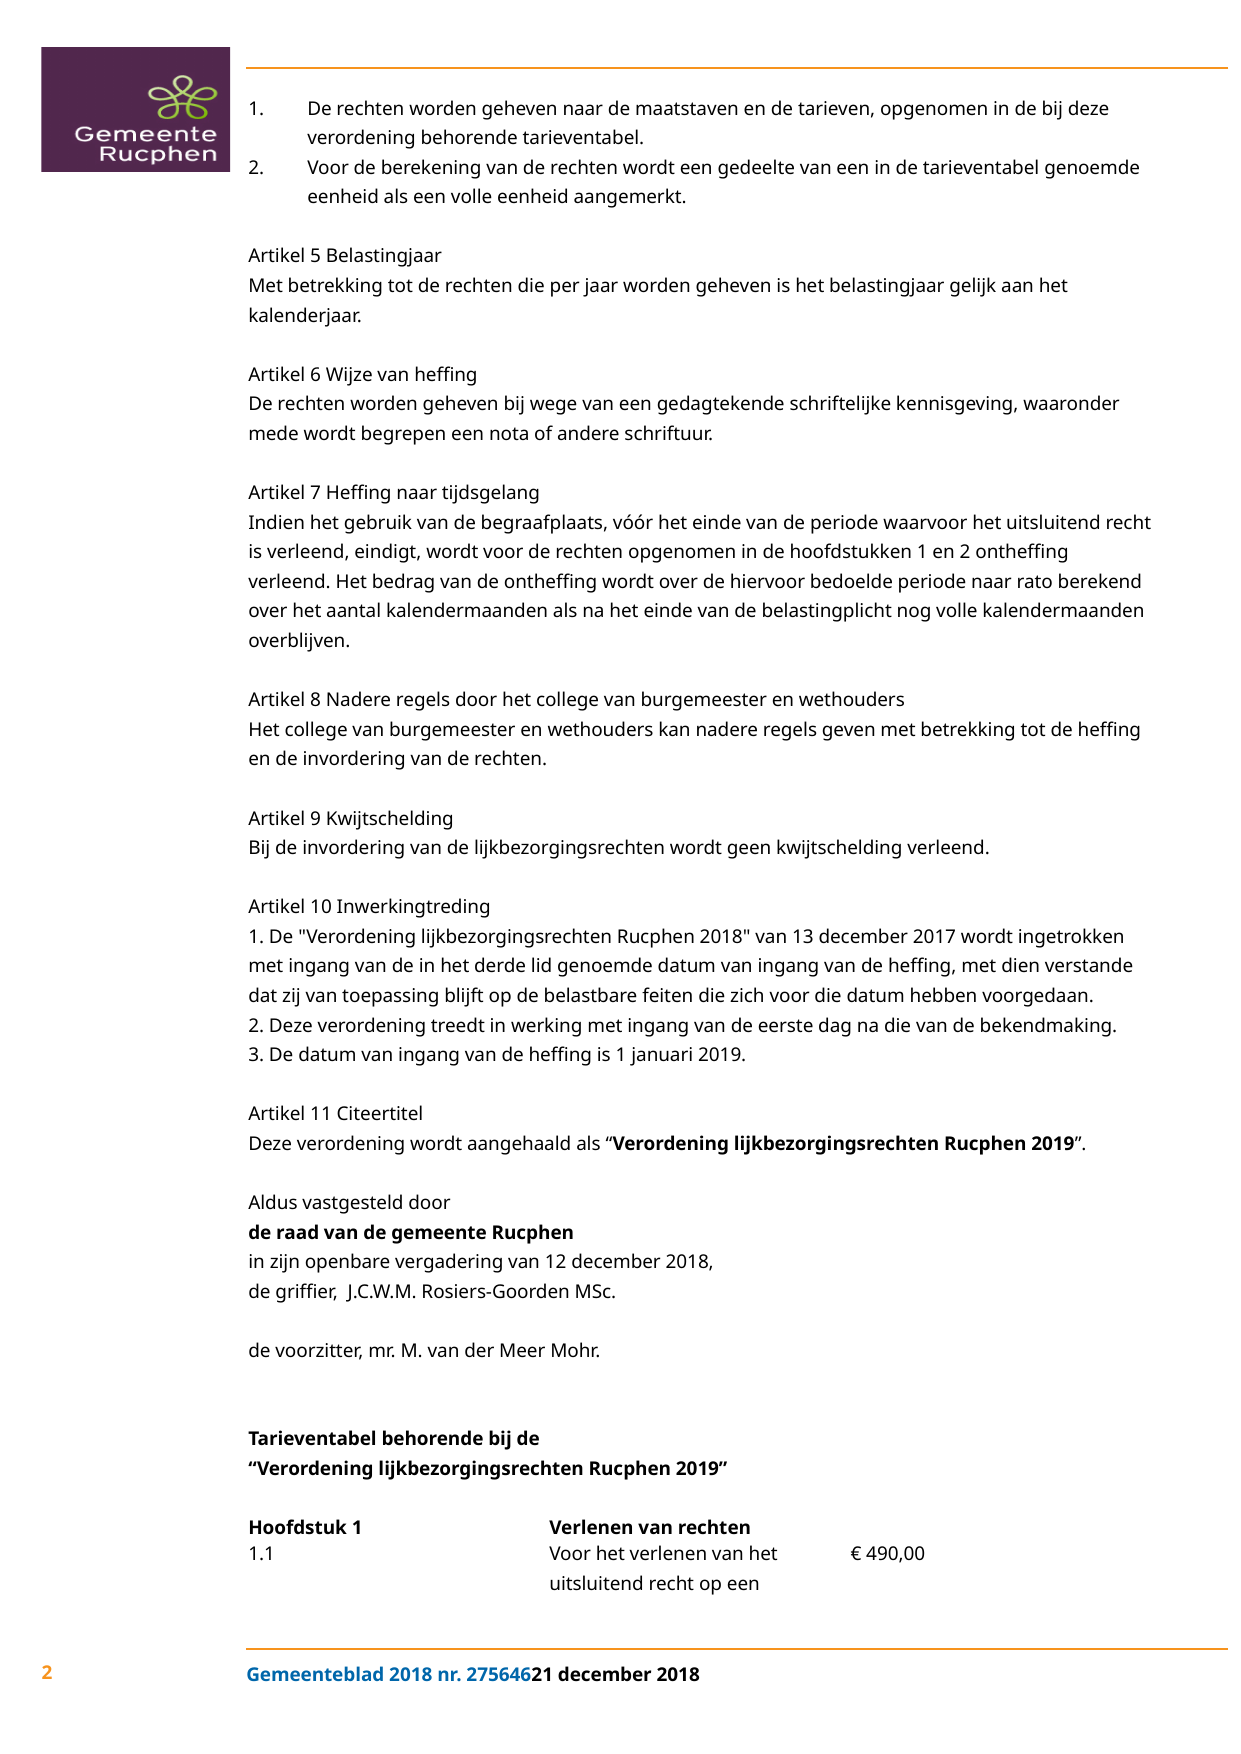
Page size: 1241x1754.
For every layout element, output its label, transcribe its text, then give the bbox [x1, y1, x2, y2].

text Tarieventabel behorende bij de [248, 1426, 1152, 1451]
text Indien het gebruik van de begraafplaats, vóór het einde van de periode waarvoor het uitsluitend recht is verleend, eindigt, wordt voor de rechten opgenomen in de hoofdstukken 1 en 2 ontheffing verleend. Het bedrag van de ontheffing wordt over de hiervoor bedoelde periode naar rato berekend over het aantal kalendermaanden als na het einde van de belastingplicht nog volle kalendermaanden overblijven. [248, 509, 1152, 653]
text Bij de invordering van de lijkbezorgingsrechten wordt geen kwijtschelding verleend. [248, 834, 1152, 860]
text 1. De "Verordening lijkbezorgingsrechten Rucphen 2018" van 13 december 2017 wordt ingetrokken met ingang van de in het derde lid genoemde datum van ingang van de heffing, met dien verstande dat zij van toepassing blijft op de belastbare feiten die zich voor die datum hebben voorgedaan. [248, 923, 1152, 1008]
text Het college van burgemeester en wethouders kan nadere regels geven met betrekking tot de heffing en de invordering van de rechten. [248, 716, 1152, 771]
text Aldus vastgesteld door [248, 1189, 1152, 1215]
text Artikel 11 Citeertitel [248, 1101, 1152, 1126]
text Artikel 10 Inwerkingtreding [248, 893, 1152, 919]
text de griffier, J.C.W.M. Rosiers-Goorden MSc. [248, 1278, 1152, 1304]
list Voor de berekening van de rechten wordt een gedeelte van een in de tarieventabel genoemde eenheid als een volle eenheid aangemerkt. [248, 154, 1152, 209]
text Deze verordening wordt aangehaald als “Verordening lijkbezorgingsrechten Rucphen 2019”. [248, 1130, 1152, 1156]
text Artikel 6 Wijze van heffing [248, 361, 1152, 387]
table_header Hoofdstuk 1 [248, 1514, 549, 1540]
text de voorzitter, mr. M. van der Meer Mohr. [248, 1337, 1152, 1363]
table_cell Voor het verlenen van het uitsluitend recht op een [549, 1540, 850, 1595]
text De rechten worden geheven bij wege van een gedagtekende schriftelijke kennisgeving, waaronder mede wordt begrepen een nota of andere schriftuur. [248, 391, 1152, 446]
text 2. Deze verordening treedt in werking met ingang van de eerste dag na die van de bekendmaking. [248, 1012, 1152, 1038]
text Artikel 7 Heffing naar tijdsgelang [248, 479, 1152, 505]
text in zijn openbare vergadering van 12 december 2018, [248, 1248, 1152, 1274]
text Artikel 8 Nadere regels door het college van burgemeester en wethouders [248, 686, 1152, 712]
text Met betrekking tot de rechten die per jaar worden geheven is het belastingjaar gelijk aan het kalenderjaar. [248, 272, 1152, 328]
picture [41, 47, 231, 172]
list De rechten worden geheven naar de maatstaven en de tarieven, opgenomen in de bij deze verordening behorende tarieventabel. [248, 95, 1152, 150]
table_cell € 490,00 [850, 1540, 1152, 1595]
text Artikel 5 Belastingjaar [248, 243, 1152, 268]
text 3. De datum van ingang van de heffing is 1 januari 2019. [248, 1041, 1152, 1067]
table_cell 1.1 [248, 1540, 549, 1595]
text Artikel 9 Kwijtschelding [248, 805, 1152, 831]
text de raad van de gemeente Rucphen [248, 1219, 1152, 1245]
table_header [850, 1514, 1152, 1540]
table_header [248, 1367, 700, 1393]
table_header Verlenen van rechten [549, 1514, 850, 1540]
text “Verordening lijkbezorgingsrechten Rucphen 2019” [248, 1455, 1152, 1481]
